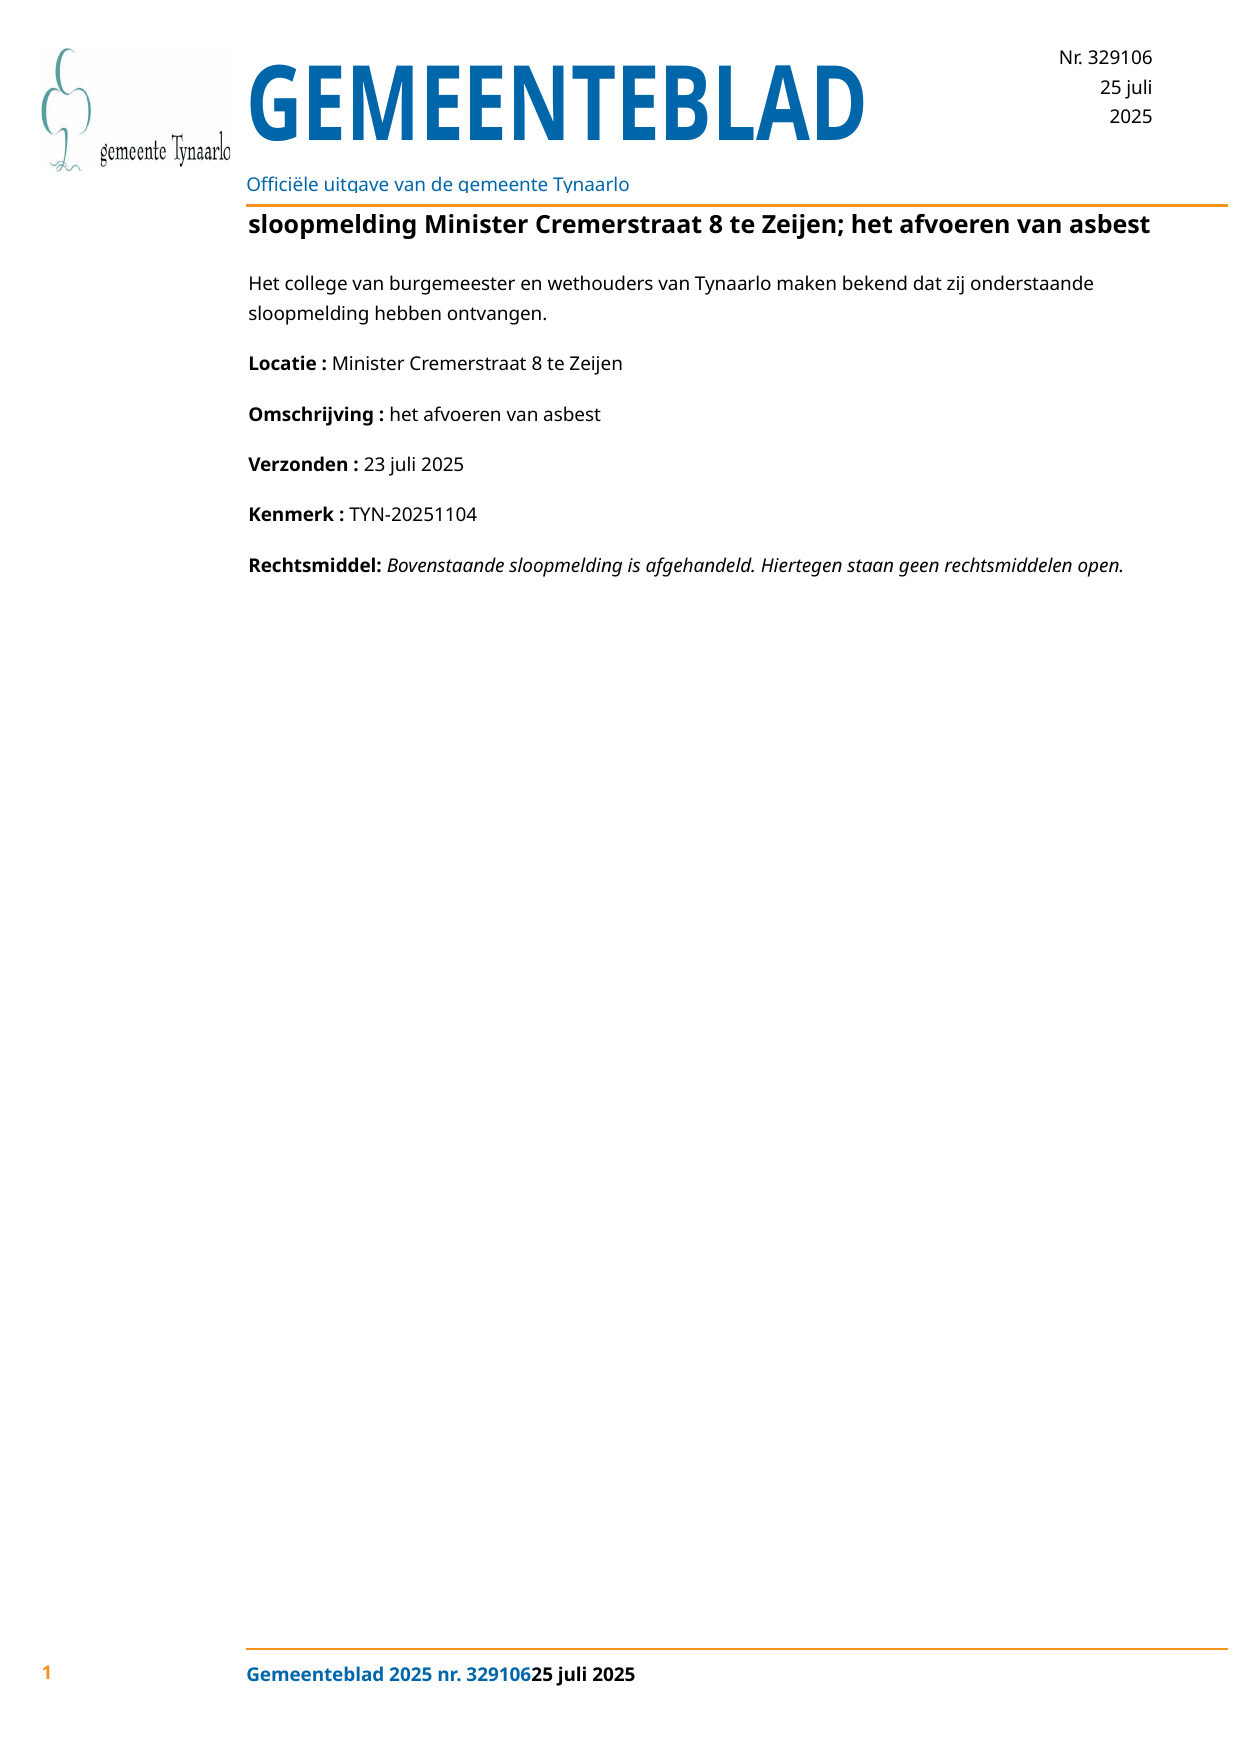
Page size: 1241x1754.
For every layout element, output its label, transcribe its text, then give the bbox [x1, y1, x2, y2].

text sloopmelding Minister Cremerstraat 8 te Zeijen; het afvoeren van asbest [248, 207, 1152, 241]
text Locatie : Minister Cremerstraat 8 te Zeijen [248, 350, 1152, 376]
text Het college van burgemeester en wethouders van Tynaarlo maken bekend dat zij onderstaande sloopmelding hebben ontvangen. [248, 270, 1152, 326]
text Verzonden : 23 juli 2025 [248, 451, 1152, 477]
text Rechtsmiddel: Bovenstaande sloopmelding is afgehandeld. Hiertegen staan geen rechtsmiddelen open. [248, 552, 1152, 578]
picture [41, 47, 231, 172]
text Kenmerk : TYN-20251104 [248, 502, 1152, 527]
text Omschrijving : het afvoeren van asbest [248, 401, 1152, 426]
